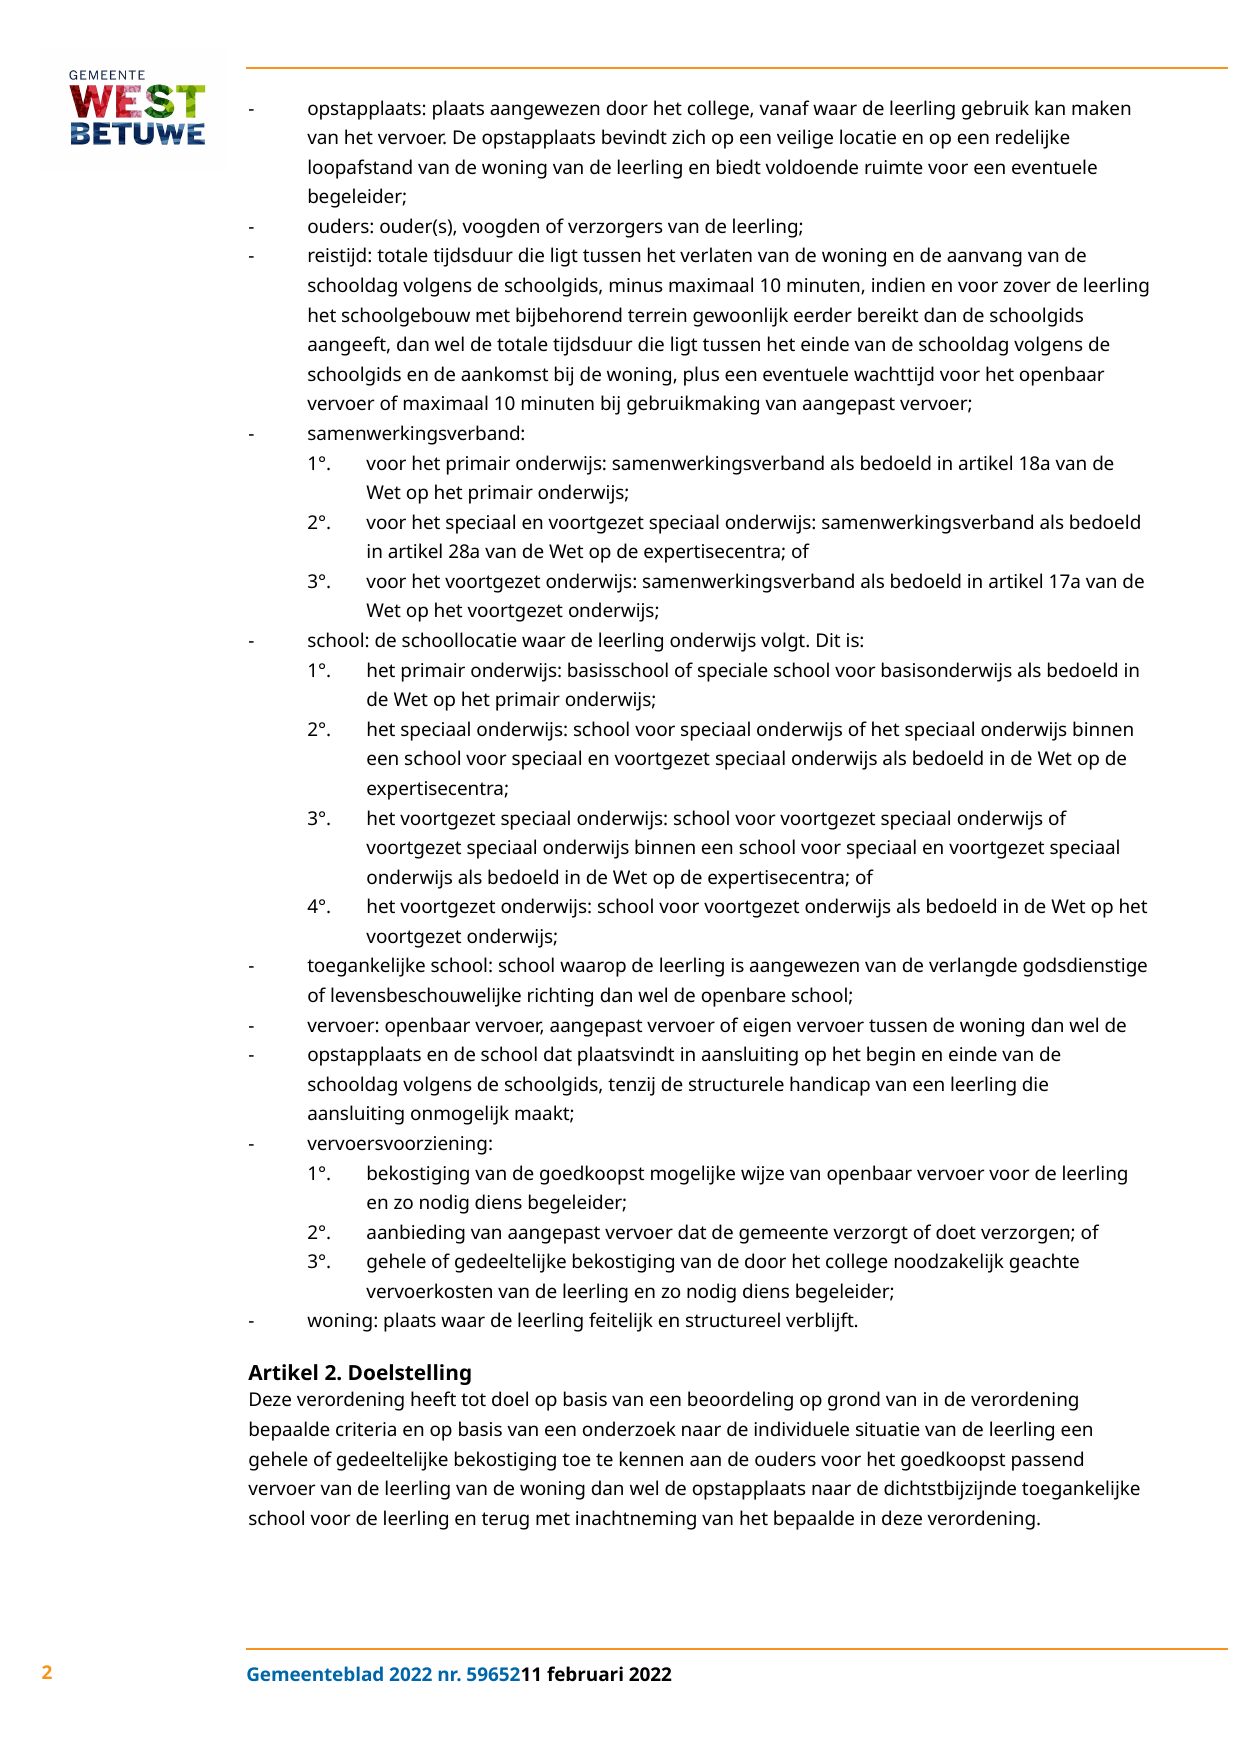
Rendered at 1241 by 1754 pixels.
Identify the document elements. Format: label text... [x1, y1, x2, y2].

list voor het speciaal en voortgezet speciaal onderwijs: samenwerkingsverband als bedoeld in artikel 28a van de Wet op de expertisecentra; of [307, 509, 1152, 564]
list aanbieding van aangepast vervoer dat de gemeente verzorgt of doet verzorgen; of [307, 1219, 1152, 1245]
list woning: plaats waar de leerling feitelijk en structureel verblijft. [248, 1308, 1152, 1333]
list voor het primair onderwijs: samenwerkingsverband als bedoeld in artikel 18a van de Wet op het primair onderwijs; [307, 450, 1152, 505]
list het voortgezet speciaal onderwijs: school voor voortgezet speciaal onderwijs of voortgezet speciaal onderwijs binnen een school voor speciaal en voortgezet speciaal onderwijs als bedoeld in de Wet op de expertisecentra; of [307, 805, 1152, 890]
text Deze verordening heeft tot doel op basis van een beoordeling op grond van in de verordening bepaalde criteria en op basis van een onderzoek naar de individuele situatie van de leerling een gehele of gedeeltelijke bekostiging toe te kennen aan de ouders voor het goedkoopst passend vervoer van de leerling van de woning dan wel de opstapplaats naar de dichtstbijzijnde toegankelijke school voor de leerling en terug met inachtneming van het bepaalde in deze verordening. [248, 1387, 1152, 1531]
list ouders: ouder(s), voogden of verzorgers van de leerling; [248, 213, 1152, 239]
list het voortgezet onderwijs: school voor voortgezet onderwijs als bedoeld in de Wet op het voortgezet onderwijs; [307, 893, 1152, 949]
list het speciaal onderwijs: school voor speciaal onderwijs of het speciaal onderwijs binnen een school voor speciaal en voortgezet speciaal onderwijs als bedoeld in de Wet op de expertisecentra; [307, 716, 1152, 801]
list vervoersvoorziening: [248, 1130, 1152, 1156]
list samenwerkingsverband: [248, 420, 1152, 446]
list bekostiging van de goedkoopst mogelijke wijze van openbaar vervoer voor de leerling en zo nodig diens begeleider; [307, 1160, 1152, 1215]
list vervoer: openbaar vervoer, aangepast vervoer of eigen vervoer tussen de woning dan wel de [248, 1012, 1152, 1038]
list gehele of gedeeltelijke bekostiging van de door het college noodzakelijk geachte vervoerkosten van de leerling en zo nodig diens begeleider; [307, 1248, 1152, 1304]
picture [41, 47, 231, 172]
list opstapplaats: plaats aangewezen door het college, vanaf waar de leerling gebruik kan maken van het vervoer. De opstapplaats bevindt zich op een veilige locatie en op een redelijke loopafstand van de woning van de leerling en biedt voldoende ruimte voor een eventuele begeleider; [248, 95, 1152, 209]
list voor het voortgezet onderwijs: samenwerkingsverband als bedoeld in artikel 17a van de Wet op het voortgezet onderwijs; [307, 568, 1152, 623]
list het primair onderwijs: basisschool of speciale school voor basisonderwijs als bedoeld in de Wet op het primair onderwijs; [307, 657, 1152, 712]
text Artikel 2. Doelstelling [248, 1358, 1152, 1387]
list opstapplaats en de school dat plaatsvindt in aansluiting op het begin en einde van de schooldag volgens de schoolgids, tenzij de structurele handicap van een leerling die aansluiting onmogelijk maakt; [248, 1041, 1152, 1126]
list reistijd: totale tijdsduur die ligt tussen het verlaten van de woning en de aanvang van de schooldag volgens de schoolgids, minus maximaal 10 minuten, indien en voor zover de leerling het schoolgebouw met bijbehorend terrein gewoonlijk eerder bereikt dan de schoolgids aangeeft, dan wel de totale tijdsduur die ligt tussen het einde van de schooldag volgens de schoolgids en de aankomst bij de woning, plus een eventuele wachttijd voor het openbaar vervoer of maximaal 10 minuten bij gebruikmaking van aangepast vervoer; [248, 243, 1152, 416]
list toegankelijke school: school waarop de leerling is aangewezen van de verlangde godsdienstige of levensbeschouwelijke richting dan wel de openbare school; [248, 953, 1152, 1008]
list school: de schoollocatie waar de leerling onderwijs volgt. Dit is: [248, 627, 1152, 653]
